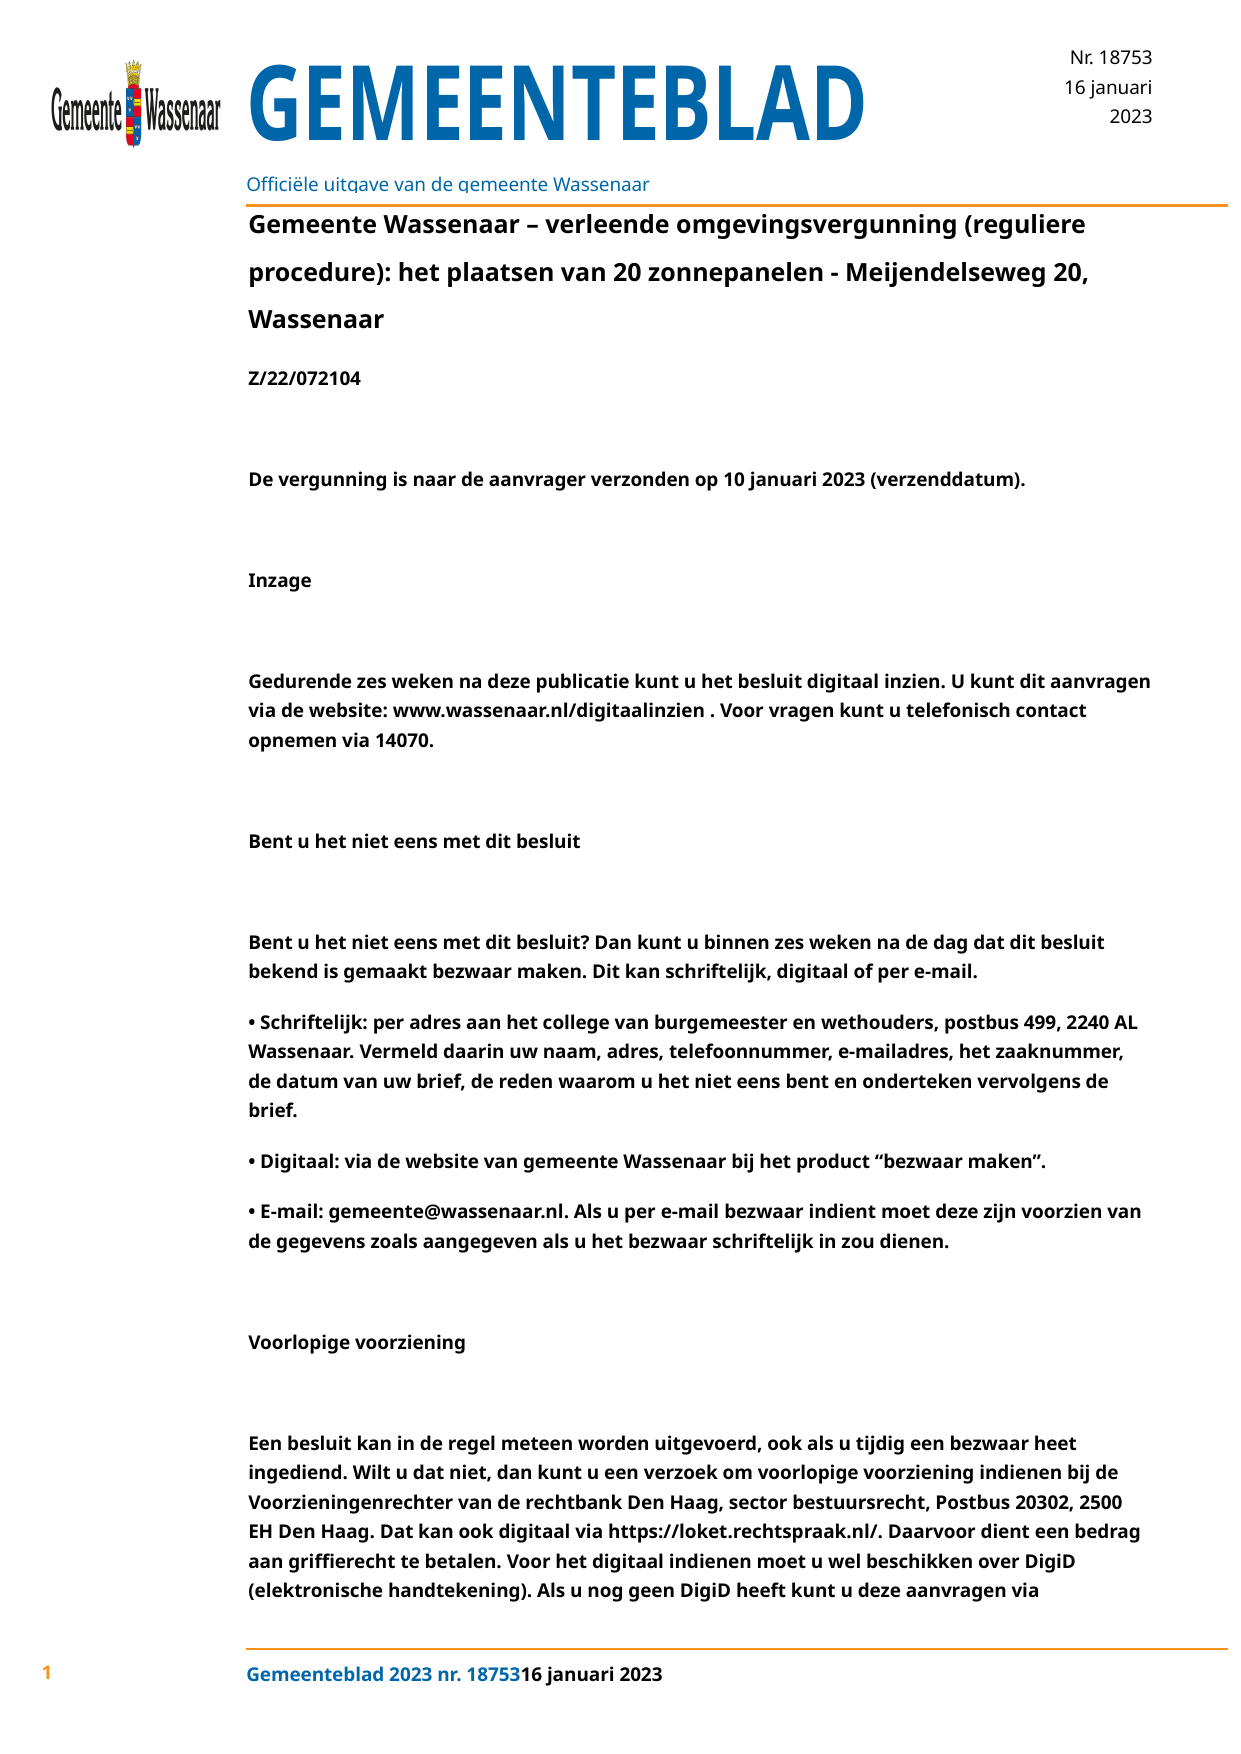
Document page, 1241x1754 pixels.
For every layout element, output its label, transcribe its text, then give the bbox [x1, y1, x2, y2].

text • E-mail: gemeente@wassenaar.nl. Als u per e-mail bezwaar indient moet deze zijn voorzien van de gegevens zoals aangegeven als u het bezwaar schriftelijk in zou dienen. [248, 1198, 1152, 1254]
text Een besluit kan in de regel meteen worden uitgevoerd, ook als u tijdig een bezwaar heet ingediend. Wilt u dat niet, dan kunt u een verzoek om voorlopige voorziening indienen bij de Voorzieningenrechter van de rechtbank Den Haag, sector bestuursrecht, Postbus 20302, 2500 EH Den Haag. Dat kan ook digitaal via https://loket.rechtspraak.nl/. Daarvoor dient een bedrag aan griffierecht te betalen. Voor het digitaal indienen moet u wel beschikken over DigiD (elektronische handtekening). Als u nog geen DigiD heeft kunt u deze aanvragen via [248, 1430, 1152, 1603]
text De vergunning is naar de aanvrager verzonden op 10 januari 2023 (verzenddatum). [248, 466, 1152, 492]
text Bent u het niet eens met dit besluit? Dan kunt u binnen zes weken na de dag dat dit besluit bekend is gemaakt bezwaar maken. Dit kan schriftelijk, digitaal of per e-mail. [248, 929, 1152, 984]
text Gedurende zes weken na deze publicatie kunt u het besluit digitaal inzien. U kunt dit aanvragen via de website: www.wassenaar.nl/digitaalinzien . Voor vragen kunt u telefonisch contact opnemen via 14070. [248, 668, 1152, 753]
text Bent u het niet eens met dit besluit [248, 828, 1152, 854]
picture [41, 47, 231, 172]
text • Digitaal: via de website van gemeente Wassenaar bij het product “bezwaar maken”. [248, 1148, 1152, 1174]
text • Schriftelijk: per adres aan het college van burgemeester en wethouders, postbus 499, 2240 AL Wassenaar. Vermeld daarin uw naam, adres, telefoonnummer, e-mailadres, het zaaknummer, de datum van uw brief, de reden waarom u het niet eens bent en onderteken vervolgens de brief. [248, 1009, 1152, 1123]
text Voorlopige voorziening [248, 1329, 1152, 1354]
text Z/22/072104 [248, 366, 1152, 391]
text Gemeente Wassenaar – verleende omgevingsvergunning (reguliere procedure): het plaatsen van 20 zonnepanelen - Meijendelseweg 20, Wassenaar [248, 207, 1152, 336]
text Inzage [248, 567, 1152, 593]
